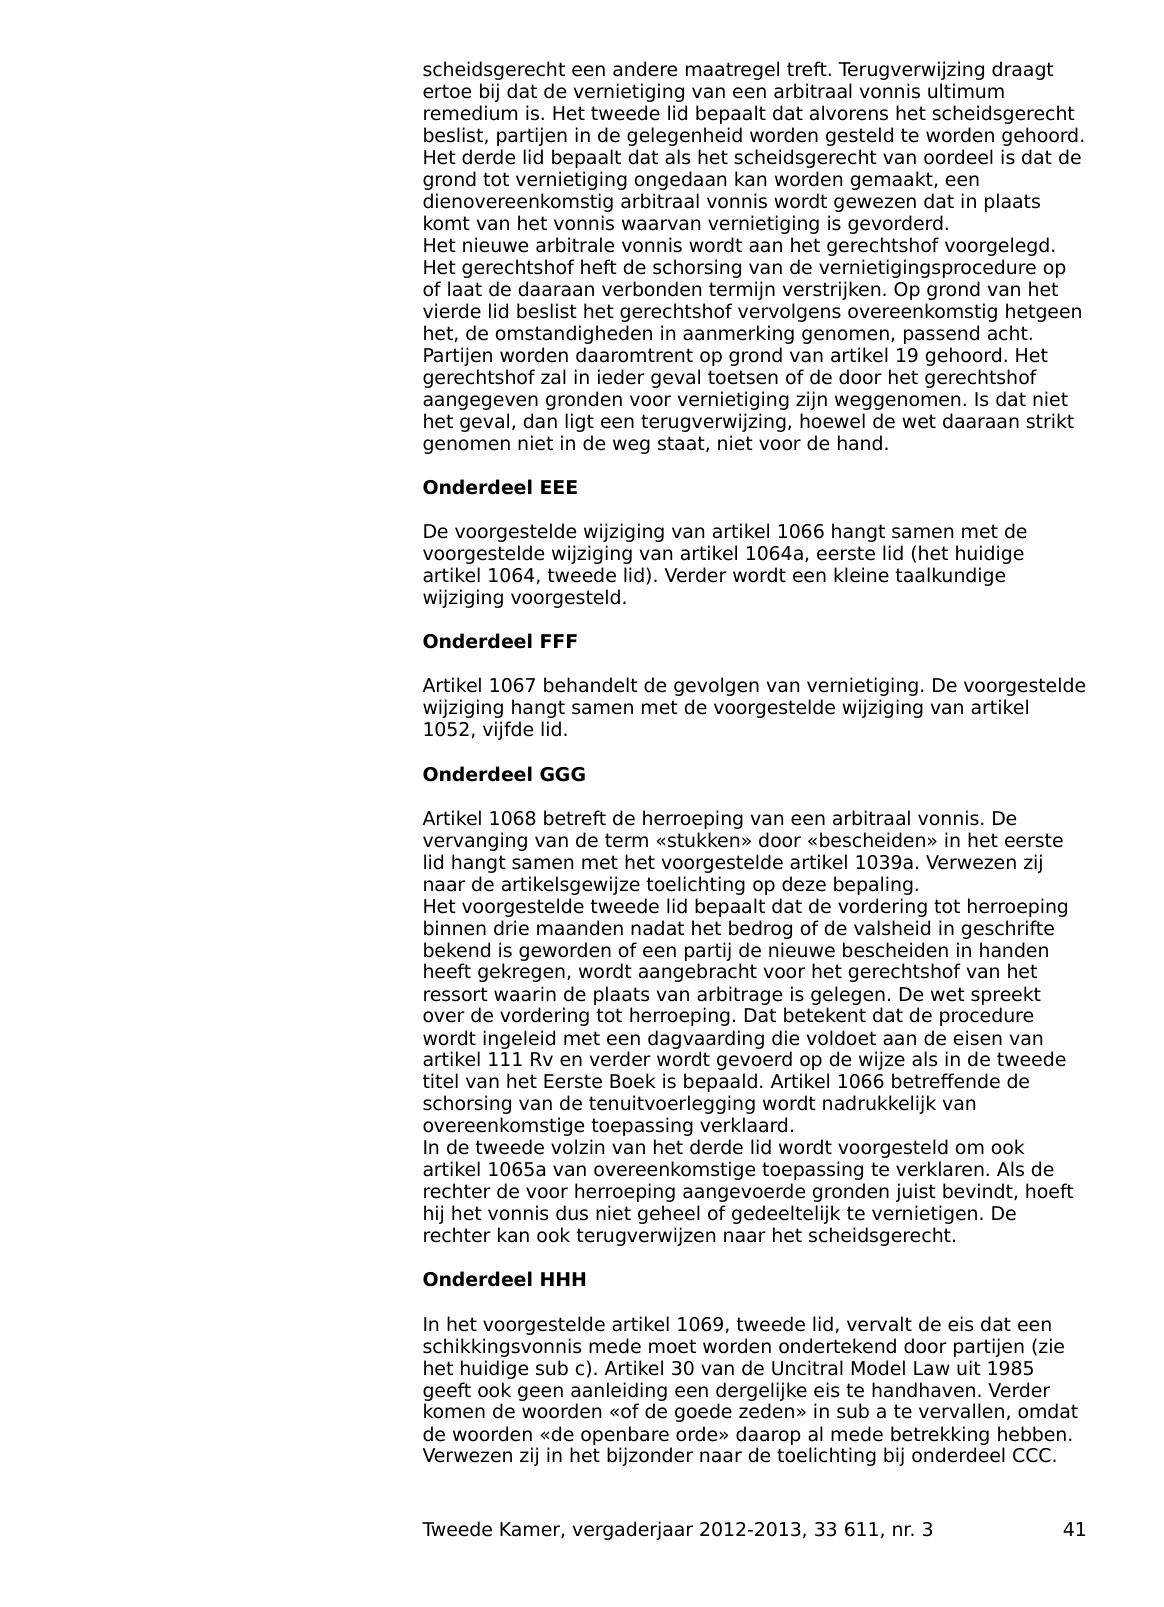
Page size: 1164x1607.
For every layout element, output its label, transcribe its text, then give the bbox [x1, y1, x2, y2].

text Het nieuwe arbitrale vonnis wordt aan het gerechtshof voorgelegd. Het gerechtshof heft de schorsing van de vernietigingsprocedure op of laat de daaraan verbonden termijn verstrijken. Op grond van het vierde lid beslist het gerechtshof vervolgens overeenkomstig hetgeen het, de omstandigheden in aanmerking genomen, passend acht. Partijen worden daaromtrent op grond van artikel 19 gehoord. Het gerechtshof zal in ieder geval toetsen of de door het gerechtshof aangegeven gronden voor vernietiging zijn weggenomen. Is dat niet het geval, dan ligt een terugverwijzing, hoewel de wet daaraan strikt genomen niet in de weg staat, niet voor de hand. [422, 235, 1087, 455]
subtitle Onderdeel EEE [422, 477, 1087, 499]
subtitle Onderdeel GGG [422, 763, 1087, 785]
text Artikel 1068 betreft de herroeping van een arbitraal vonnis. De vervanging van de term «stukken» door «bescheiden» in het eerste lid hangt samen met het voorgestelde artikel 1039a. Verwezen zij naar de artikelsgewijze toelichting op deze bepaling. [422, 808, 1087, 896]
text In de tweede volzin van het derde lid wordt voorgesteld om ook artikel 1065a van overeenkomstige toepassing te verklaren. Als de rechter de voor herroeping aangevoerde gronden juist bevindt, hoeft hij het vonnis dus niet geheel of gedeeltelijk te vernietigen. De rechter kan ook terugverwijzen naar het scheidsgerecht. [422, 1137, 1087, 1247]
text Artikel 1067 behandelt de gevolgen van vernietiging. De voorgestelde wijziging hangt samen met de voorgestelde wijziging van artikel 1052, vijfde lid. [422, 675, 1087, 741]
subtitle Onderdeel FFF [422, 631, 1087, 653]
text Het voorgestelde tweede lid bepaalt dat de vordering tot herroeping binnen drie maanden nadat het bedrog of de valsheid in geschrifte bekend is geworden of een partij de nieuwe bescheiden in handen heeft gekregen, wordt aangebracht voor het gerechtshof van het ressort waarin de plaats van arbitrage is gelegen. De wet spreekt over de vordering tot herroeping. Dat betekent dat de procedure wordt ingeleid met een dagvaarding die voldoet aan de eisen van artikel 111 Rv en verder wordt gevoerd op de wijze als in de tweede titel van het Eerste Boek is bepaald. Artikel 1066 betreffende de schorsing van de tenuitvoerlegging wordt nadrukkelijk van overeenkomstige toepassing verklaard. [422, 896, 1087, 1137]
subtitle Onderdeel HHH [422, 1269, 1087, 1291]
text In het voorgestelde artikel 1069, tweede lid, vervalt de eis dat een schikkingsvonnis mede moet worden ondertekend door partijen (zie het huidige sub c). Artikel 30 van de Uncitral Model Law uit 1985 geeft ook geen aanleiding een dergelijke eis te handhaven. Verder komen de woorden «of de goede zeden» in sub a te vervallen, omdat de woorden «de openbare orde» daarop al mede betrekking hebben. Verwezen zij in het bijzonder naar de toelichting bij onderdeel CCC. [422, 1313, 1087, 1467]
text De voorgestelde wijziging van artikel 1066 hangt samen met de voorgestelde wijziging van artikel 1064a, eerste lid (het huidige artikel 1064, tweede lid). Verder wordt een kleine taalkundige wijziging voorgesteld. [422, 521, 1087, 609]
text scheidsgerecht een andere maatregel treft. Terugverwijzing draagt ertoe bij dat de vernietiging van een arbitraal vonnis ultimum remedium is. Het tweede lid bepaalt dat alvorens het scheidsgerecht beslist, partijen in de gelegenheid worden gesteld te worden gehoord. Het derde lid bepaalt dat als het scheidsgerecht van oordeel is dat de grond tot vernietiging ongedaan kan worden gemaakt, een dienovereenkomstig arbitraal vonnis wordt gewezen dat in plaats komt van het vonnis waarvan vernietiging is gevorderd. [422, 59, 1087, 235]
